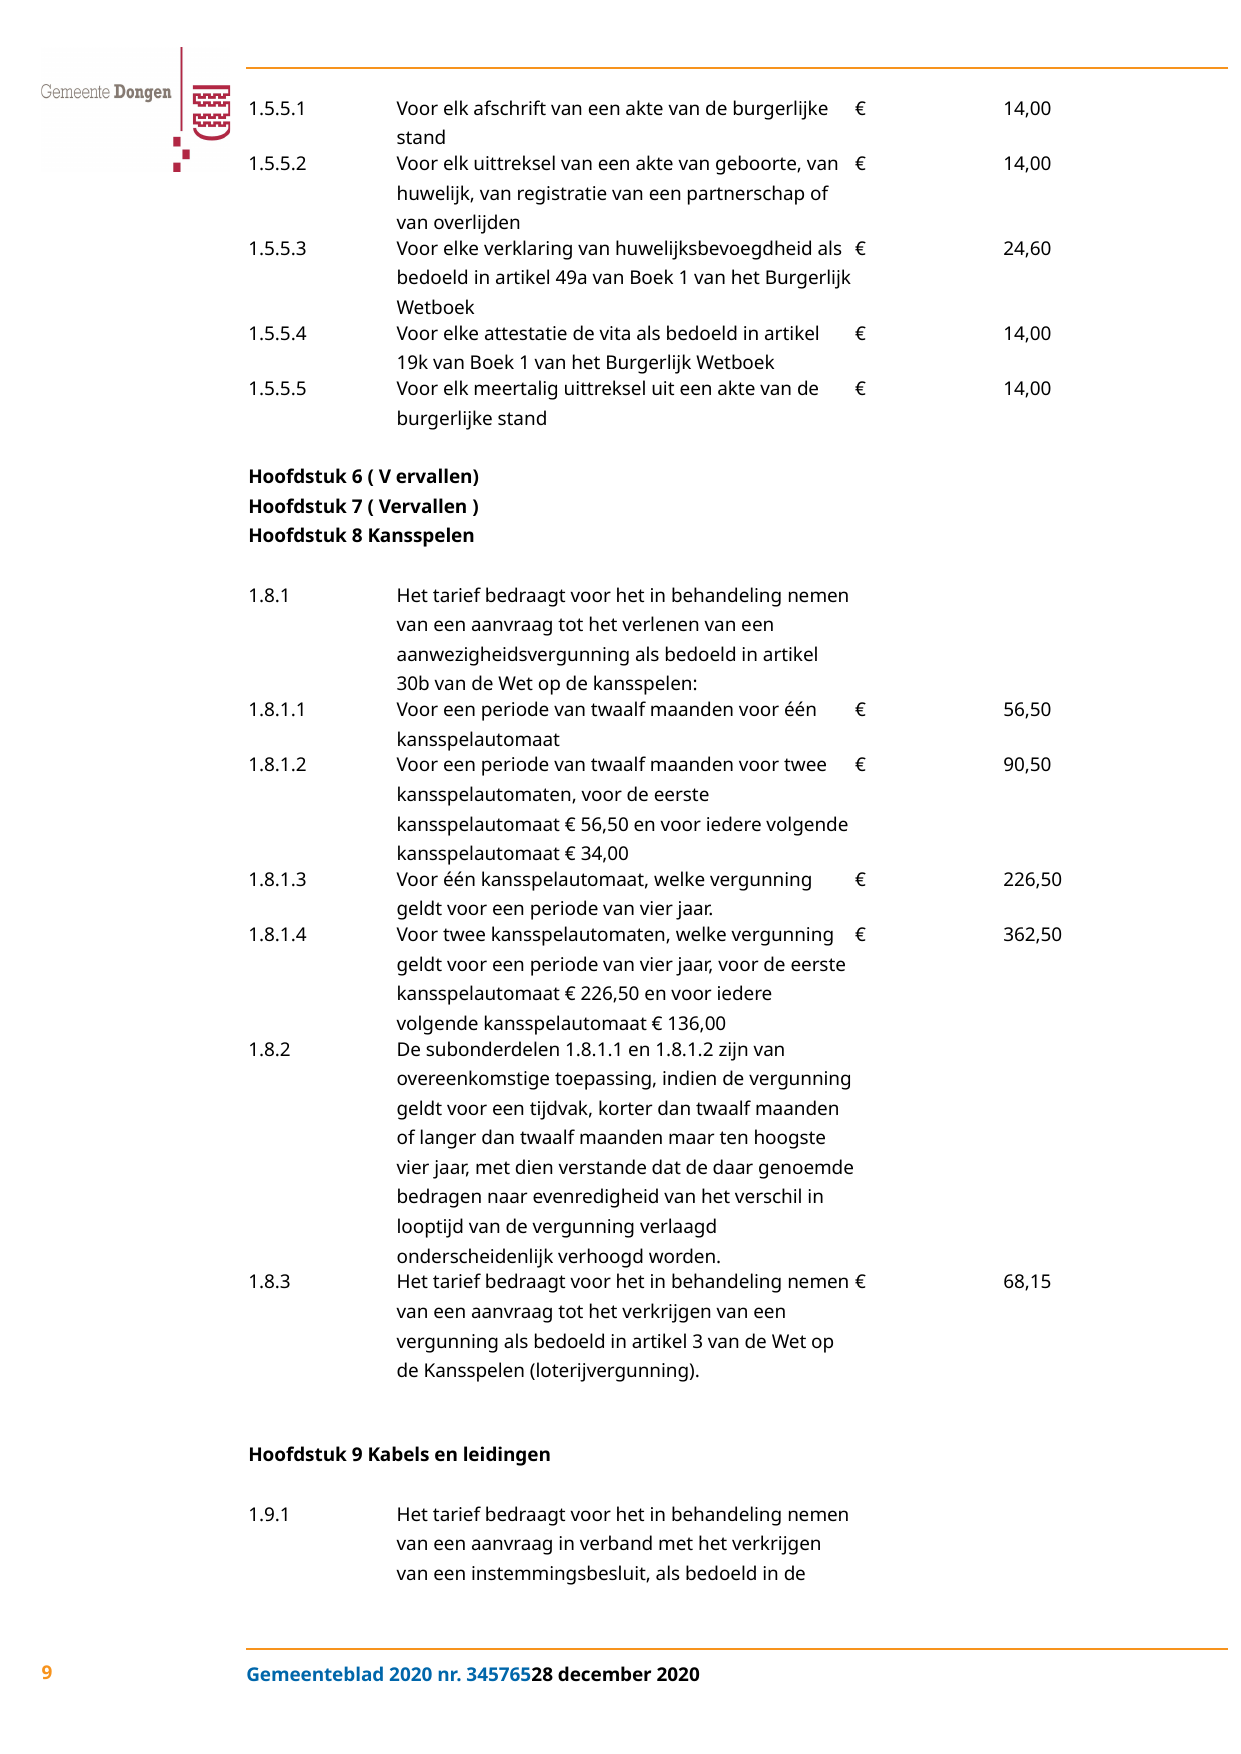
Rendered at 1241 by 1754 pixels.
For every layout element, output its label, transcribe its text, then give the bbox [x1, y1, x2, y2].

table_cell De subonderdelen 1.8.1.1 en 1.8.1.2 zijn van overeenkomstige toepassing, indien de vergunning geldt voor een tijdvak, korter dan twaalf maanden of langer dan twaalf maanden maar ten hoogste vier jaar, met dien verstande dat de daar genoemde bedragen naar evenredigheid van het verschil in looptijd van de vergunning verlaagd onderscheidenlijk verhoogd worden. [396, 1036, 855, 1269]
table_header Het tarief bedraagt voor het in behandeling nemen van een aanvraag tot het verlenen van een aanwezigheidsvergunning als bedoeld in artikel 30b van de Wet op de kansspelen: [396, 582, 855, 696]
table_cell 56,50 [1003, 696, 1152, 752]
table_header 1.9.1 [248, 1501, 396, 1586]
table_cell 1.5.5.3 [248, 235, 396, 320]
table_header Het tarief bedraagt voor het in behandeling nemen van een aanvraag in verband met het verkrijgen van een instemmingsbesluit, als bedoeld in de [396, 1501, 855, 1586]
table_cell 24,60 [1003, 235, 1152, 320]
table_cell [855, 1383, 1003, 1409]
table_cell Voor elke attestatie de vita als bedoeld in artikel 19k van Boek 1 van het Burgerlijk Wetboek [396, 320, 855, 375]
table_cell € [855, 696, 1003, 752]
table_cell Voor twee kansspelautomaten, welke vergunning geldt voor een periode van vier jaar, voor de eerste kansspelautomaat € 226,50 en voor iedere volgende kansspelautomaat € 136,00 [396, 921, 855, 1036]
table_cell Voor één kansspelautomaat, welke vergunning geldt voor een periode van vier jaar. [396, 866, 855, 921]
table_cell 1.8.1.4 [248, 921, 396, 1036]
table_header [855, 1501, 1003, 1586]
table_cell Voor een periode van twaalf maanden voor twee kansspelautomaten, voor de eerste kansspelautomaat € 56,50 en voor iedere volgende kansspelautomaat € 34,00 [396, 752, 855, 866]
table_cell 362,50 [1003, 921, 1152, 1036]
table_cell € [855, 1269, 1003, 1383]
table_cell 1.5.5.5 [248, 375, 396, 431]
table_cell 14,00 [1003, 95, 1152, 150]
table_cell Voor een periode van twaalf maanden voor één kansspelautomaat [396, 696, 855, 752]
table_cell [855, 1036, 1003, 1269]
table_cell 68,15 [1003, 1269, 1152, 1383]
table_cell 14,00 [1003, 320, 1152, 375]
table_cell 1.8.1.1 [248, 696, 396, 752]
table_cell [1003, 1383, 1152, 1409]
table_cell € [855, 866, 1003, 921]
table_cell [248, 1383, 396, 1409]
table_cell Het tarief bedraagt voor het in behandeling nemen van een aanvraag tot het verkrijgen van een vergunning als bedoeld in artikel 3 van de Wet op de Kansspelen (loterijvergunning). [396, 1269, 855, 1383]
table_header [1003, 582, 1152, 696]
table_cell 90,50 [1003, 752, 1152, 866]
table_cell € [855, 375, 1003, 431]
table_cell [396, 1383, 855, 1409]
table_header [1003, 1501, 1152, 1586]
table_cell Voor elk meertalig uittreksel uit een akte van de burgerlijke stand [396, 375, 855, 431]
table_cell 14,00 [1003, 375, 1152, 431]
table_cell [1003, 1036, 1152, 1269]
table_cell Voor elk afschrift van een akte van de burgerlijke stand [396, 95, 855, 150]
table_cell 1.8.1.3 [248, 866, 396, 921]
table_cell 226,50 [1003, 866, 1152, 921]
table_cell 1.5.5.1 [248, 95, 396, 150]
text Hoofdstuk 7 ( Vervallen ) [248, 493, 1152, 519]
text Hoofdstuk 8 Kansspelen [248, 522, 1152, 548]
table_header 1.8.1 [248, 582, 396, 696]
table_cell € [855, 235, 1003, 320]
picture [41, 47, 231, 172]
text Hoofdstuk 9 Kabels en leidingen [248, 1442, 1152, 1467]
table_header [855, 582, 1003, 696]
table_cell € [855, 150, 1003, 235]
table_cell 1.5.5.4 [248, 320, 396, 375]
table_cell 1.8.1.2 [248, 752, 396, 866]
table_cell 1.5.5.2 [248, 150, 396, 235]
table_cell Voor elke verklaring van huwelijksbevoegdheid als bedoeld in artikel 49a van Boek 1 van het Burgerlijk Wetboek [396, 235, 855, 320]
table_cell 1.8.2 [248, 1036, 396, 1269]
table_cell 1.8.3 [248, 1269, 396, 1383]
table_cell € [855, 95, 1003, 150]
table_cell € [855, 921, 1003, 1036]
text Hoofdstuk 6 ( V ervallen) [248, 463, 1152, 489]
table_cell Voor elk uittreksel van een akte van geboorte, van huwelijk, van registratie van een partnerschap of van overlijden [396, 150, 855, 235]
table_cell 14,00 [1003, 150, 1152, 235]
table_cell € [855, 752, 1003, 866]
table_cell € [855, 320, 1003, 375]
